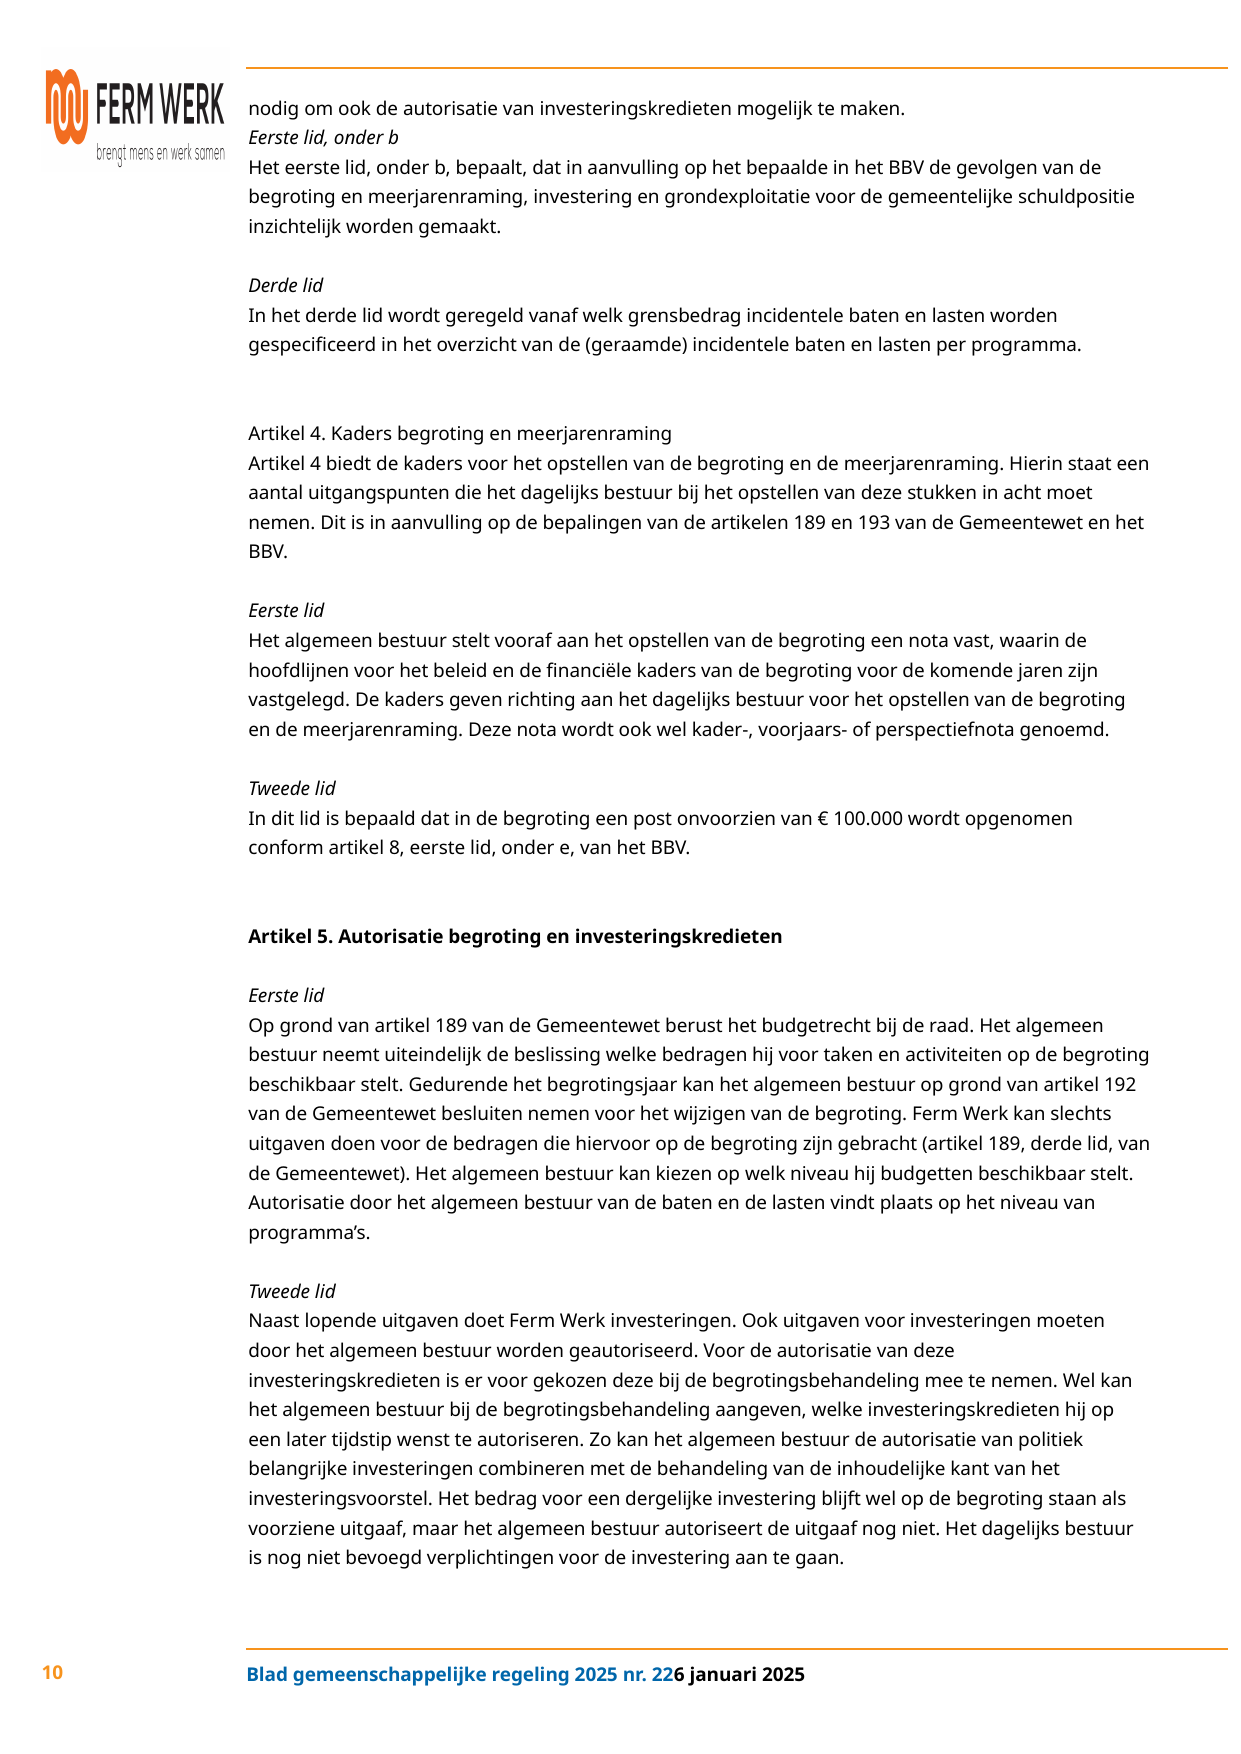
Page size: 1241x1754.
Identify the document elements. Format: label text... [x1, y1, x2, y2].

text Het eerste lid, onder b, bepaalt, dat in aanvulling op het bepaalde in het BBV de gevolgen van de begroting en meerjarenraming, investering en grondexploitatie voor de gemeentelijke schuldpositie inzichtelijk worden gemaakt. [248, 154, 1152, 239]
text Eerste lid, onder b [248, 124, 1152, 150]
text Eerste lid [248, 982, 1152, 1008]
text nodig om ook de autorisatie van investeringskredieten mogelijk te maken. [248, 95, 1152, 121]
text In dit lid is bepaald dat in de begroting een post onvoorzien van € 100.000 wordt opgenomen conform artikel 8, eerste lid, onder e, van het BBV. [248, 805, 1152, 860]
text Artikel 4 biedt de kaders voor het opstellen van de begroting en de meerjarenraming. Hierin staat een aantal uitgangspunten die het dagelijks bestuur bij het opstellen van deze stukken in acht moet nemen. Dit is in aanvulling op de bepalingen van de artikelen 189 en 193 van de Gemeentewet en het BBV. [248, 450, 1152, 564]
text Op grond van artikel 189 van de Gemeentewet berust het budgetrecht bij de raad. Het algemeen bestuur neemt uiteindelijk de beslissing welke bedragen hij voor taken en activiteiten op de begroting beschikbaar stelt. Gedurende het begrotingsjaar kan het algemeen bestuur op grond van artikel 192 van de Gemeentewet besluiten nemen voor het wijzigen van de begroting. Ferm Werk kan slechts uitgaven doen voor de bedragen die hiervoor op de begroting zijn gebracht (artikel 189, derde lid, van de Gemeentewet). Het algemeen bestuur kan kiezen op welk niveau hij budgetten beschikbaar stelt. Autorisatie door het algemeen bestuur van de baten en de lasten vindt plaats op het niveau van programma’s. [248, 1012, 1152, 1245]
text Het algemeen bestuur stelt vooraf aan het opstellen van de begroting een nota vast, waarin de hoofdlijnen voor het beleid en de financiële kaders van de begroting voor de komende jaren zijn vastgelegd. De kaders geven richting aan het dagelijks bestuur voor het opstellen van de begroting en de meerjarenraming. Deze nota wordt ook wel kader-, voorjaars- of perspectiefnota genoemd. [248, 627, 1152, 742]
text Artikel 5. Autorisatie begroting en investeringskredieten [248, 923, 1152, 949]
text Derde lid [248, 272, 1152, 298]
text Tweede lid [248, 1278, 1152, 1304]
text Artikel 4. Kaders begroting en meerjarenraming [248, 420, 1152, 446]
text Tweede lid [248, 775, 1152, 801]
text Naast lopende uitgaven doet Ferm Werk investeringen. Ook uitgaven voor investeringen moeten door het algemeen bestuur worden geautoriseerd. Voor de autorisatie van deze investeringskredieten is er voor gekozen deze bij de begrotingsbehandeling mee te nemen. Wel kan het algemeen bestuur bij de begrotingsbehandeling aangeven, welke investeringskredieten hij op een later tijdstip wenst te autoriseren. Zo kan het algemeen bestuur de autorisatie van politiek belangrijke investeringen combineren met de behandeling van de inhoudelijke kant van het investeringsvoorstel. Het bedrag voor een dergelijke investering blijft wel op de begroting staan als voorziene uitgaaf, maar het algemeen bestuur autoriseert de uitgaaf nog niet. Het dagelijks bestuur is nog niet bevoegd verplichtingen voor de investering aan te gaan. [248, 1308, 1152, 1570]
text In het derde lid wordt geregeld vanaf welk grensbedrag incidentele baten en lasten worden gespecificeerd in het overzicht van de (geraamde) incidentele baten en lasten per programma. [248, 302, 1152, 357]
text Eerste lid [248, 598, 1152, 623]
picture [41, 47, 231, 172]
